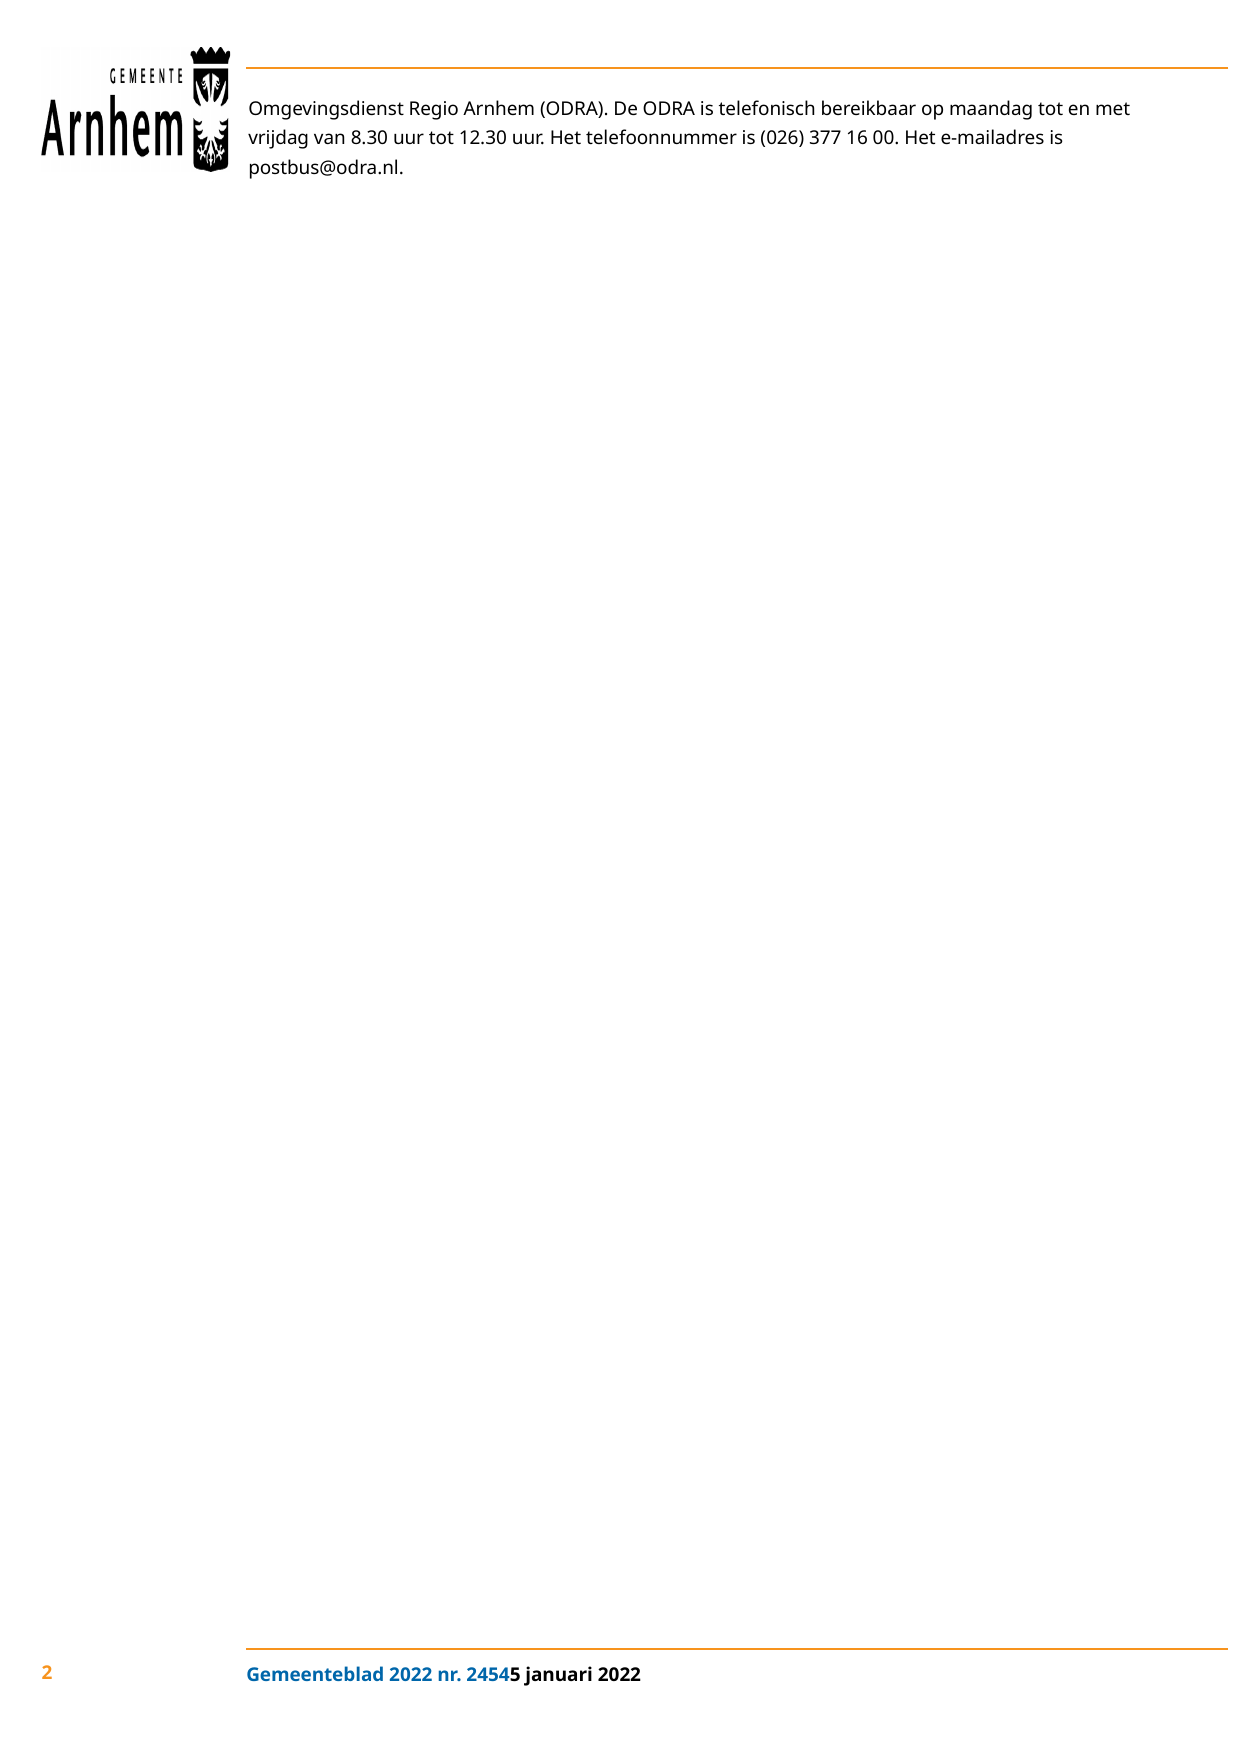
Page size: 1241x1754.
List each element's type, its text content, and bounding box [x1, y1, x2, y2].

text Omgevingsdienst Regio Arnhem (ODRA). De ODRA is telefonisch bereikbaar op maandag tot en met vrijdag van 8.30 uur tot 12.30 uur. Het telefoonnummer is (026) 377 16 00. Het e-mailadres is postbus@odra.nl. [248, 95, 1152, 180]
picture [41, 47, 231, 172]
